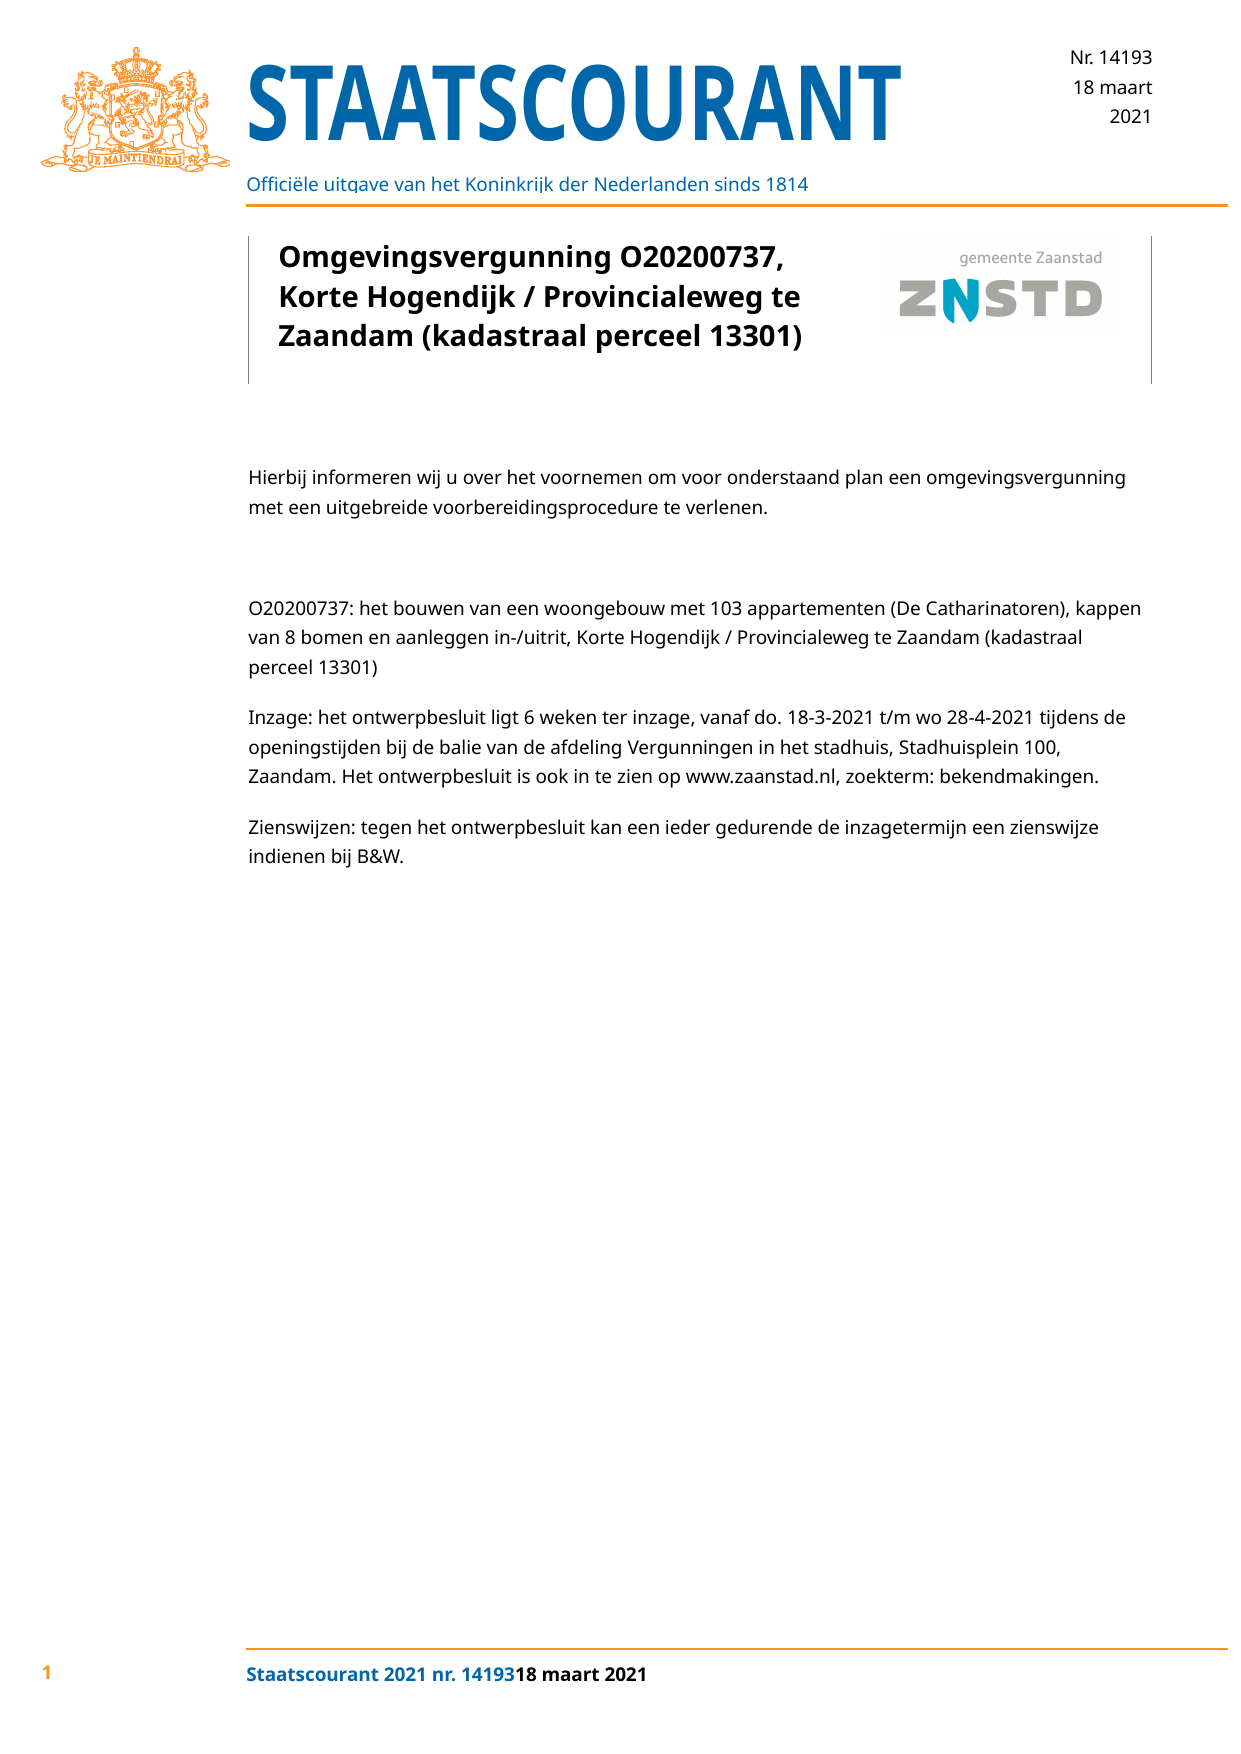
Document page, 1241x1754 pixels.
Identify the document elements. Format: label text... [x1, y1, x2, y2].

text Zienswijzen: tegen het ontwerpbesluit kan een ieder gedurende de inzagetermijn een zienswijze indienen bij B&W. [248, 814, 1152, 869]
picture [41, 47, 231, 172]
text Hierbij informeren wij u over het voornemen om voor onderstaand plan een omgevingsvergunning met een uitgebreide voorbereidingsprocedure te verlenen. [248, 464, 1152, 520]
table_header [850, 236, 1151, 384]
text Inzage: het ontwerpbesluit ligt 6 weken ter inzage, vanaf do. 18-3-2021 t/m wo 28-4-2021 tijdens de openingstijden bij de balie van de afdeling Vergunningen in het stadhuis, Stadhuisplein 100, Zaandam. Het ontwerpbesluit is ook in te zien op www.zaanstad.nl, zoekterm: bekendmakingen. [248, 704, 1152, 789]
table_header Omgevingsvergunning O20200737, Korte Hogendijk / Provincialeweg te Zaandam (kadastraal perceel 13301) [249, 236, 850, 384]
picture [882, 236, 1119, 334]
text O20200737: het bouwen van een woongebouw met 103 appartementen (De Catharinatoren), kappen van 8 bomen en aanleggen in-/uitrit, Korte Hogendijk / Provincialeweg te Zaandam (kadastraal perceel 13301) [248, 595, 1152, 680]
